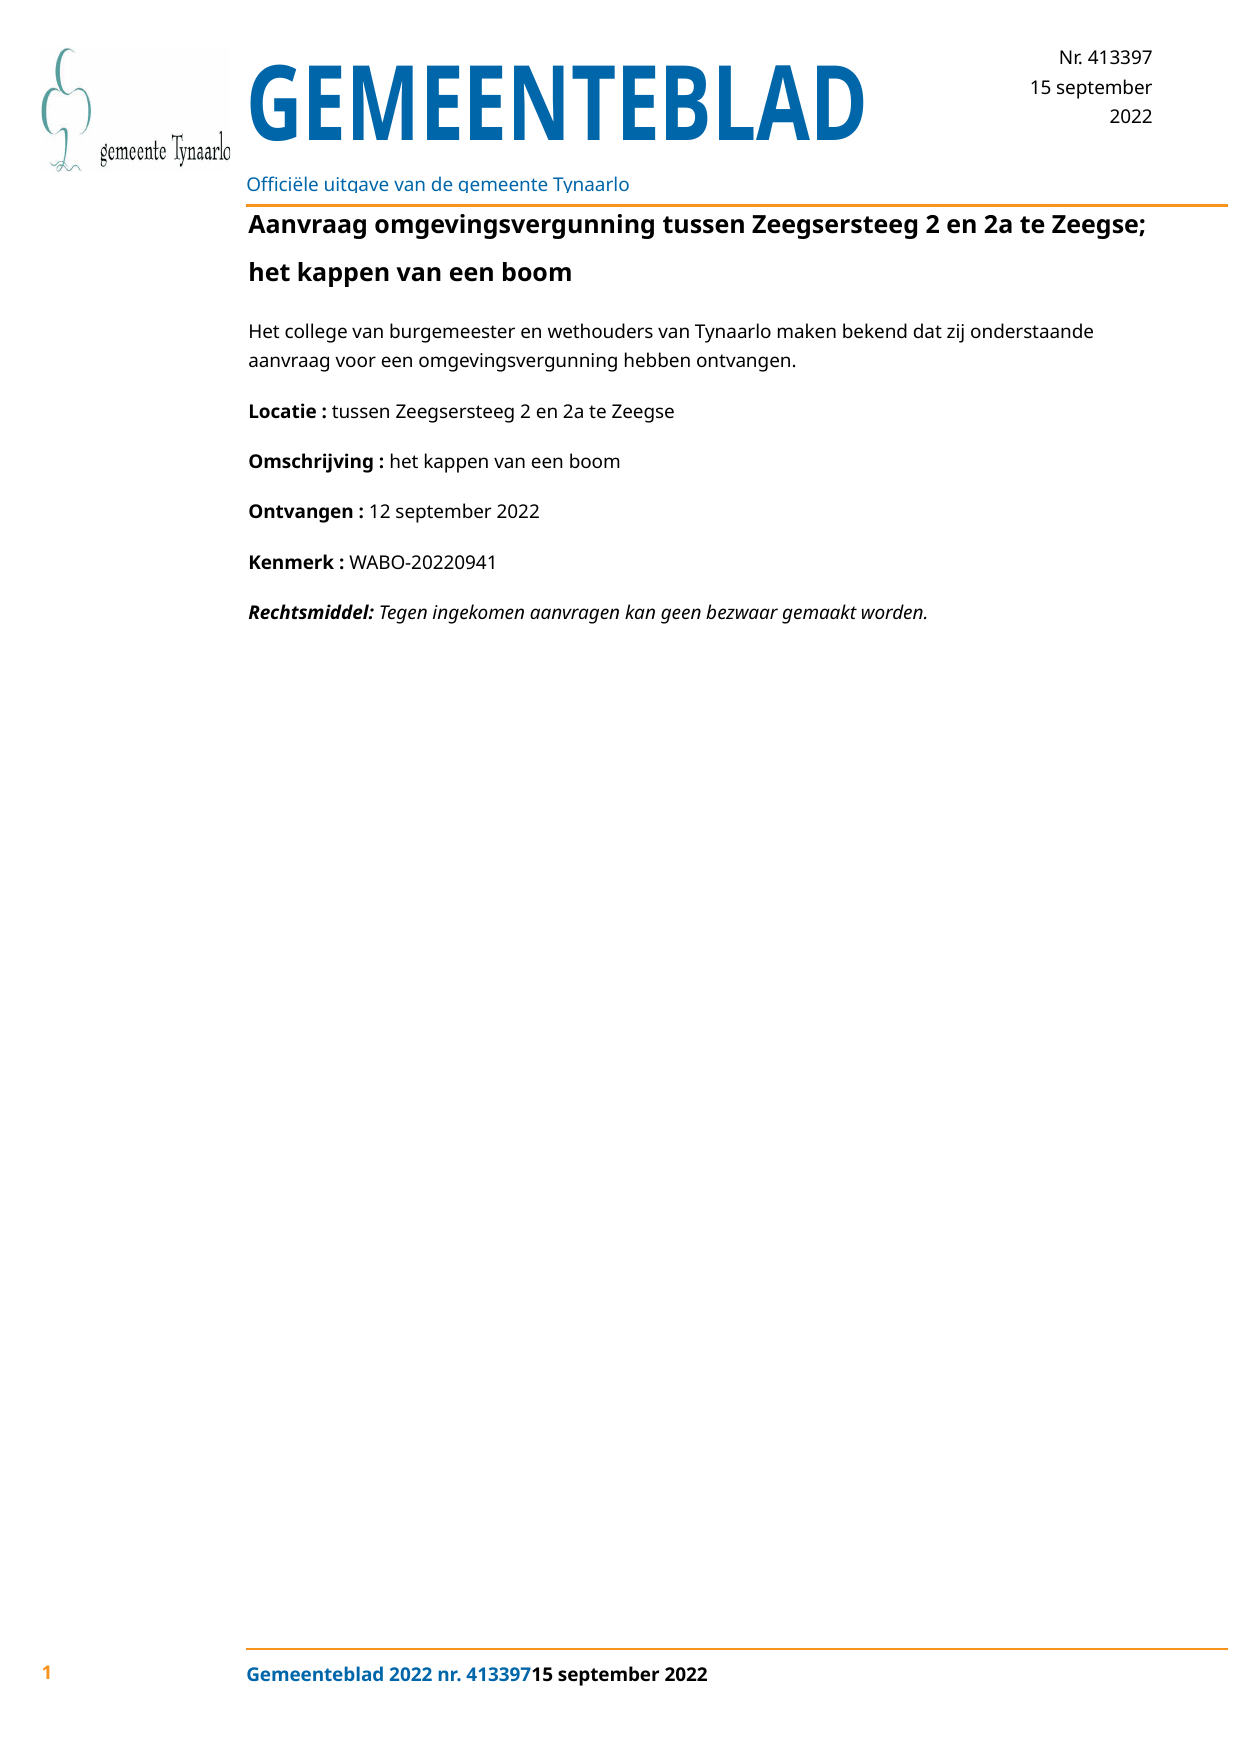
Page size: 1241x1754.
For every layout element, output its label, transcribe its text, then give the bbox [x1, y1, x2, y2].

text Ontvangen : 12 september 2022 [248, 499, 1152, 524]
text Het college van burgemeester en wethouders van Tynaarlo maken bekend dat zij onderstaande aanvraag voor een omgevingsvergunning hebben ontvangen. [248, 318, 1152, 373]
picture [41, 47, 231, 172]
text Aanvraag omgevingsvergunning tussen Zeegsersteeg 2 en 2a te Zeegse; het kappen van een boom [248, 207, 1152, 288]
text Omschrijving : het kappen van een boom [248, 448, 1152, 474]
text Kenmerk : WABO-20220941 [248, 549, 1152, 575]
text Locatie : tussen Zeegsersteeg 2 en 2a te Zeegse [248, 398, 1152, 424]
text Rechtsmiddel: Tegen ingekomen aanvragen kan geen bezwaar gemaakt worden. [248, 599, 1152, 625]
